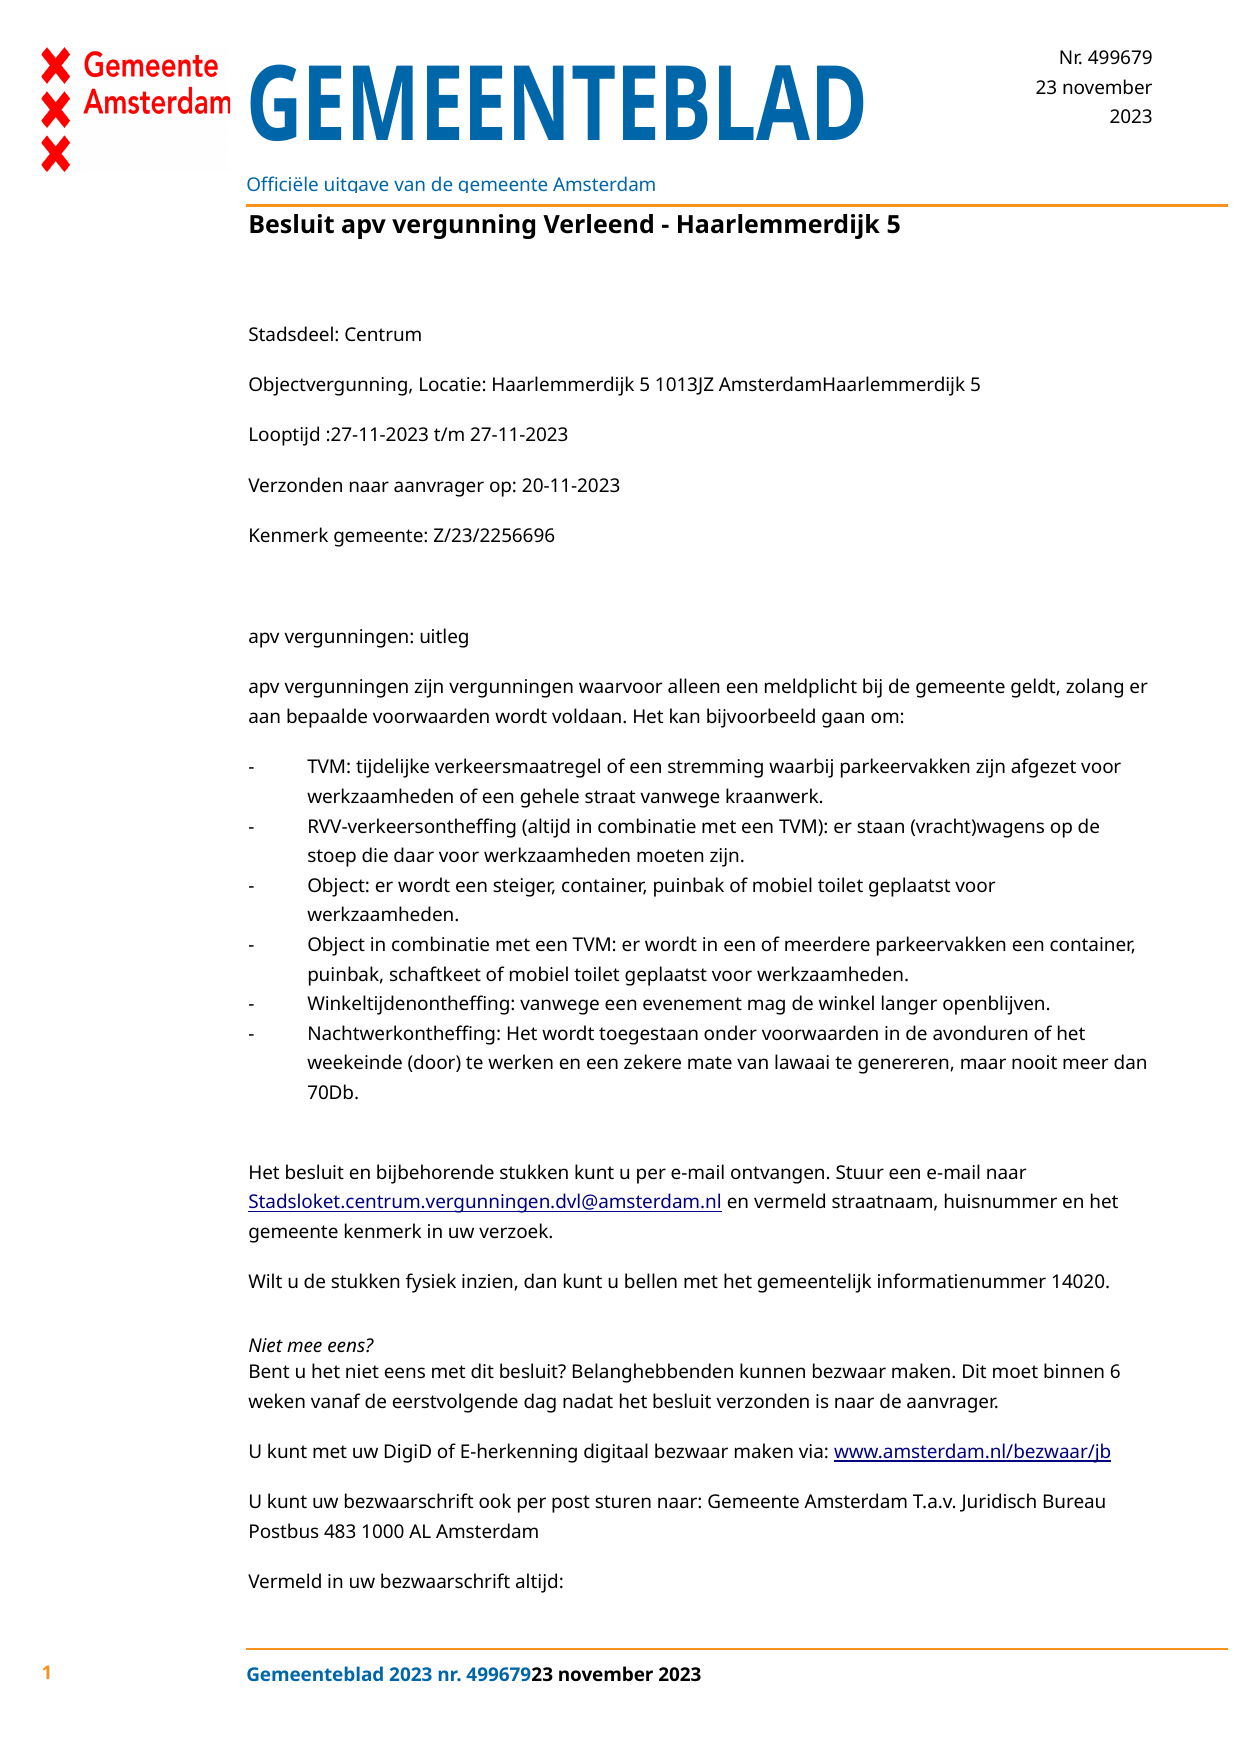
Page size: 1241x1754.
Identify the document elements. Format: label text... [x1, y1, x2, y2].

text Verzonden naar aanvrager op: 20-11-2023 [248, 472, 1152, 498]
text apv vergunningen: uitleg [248, 623, 1152, 649]
text Bent u het niet eens met dit besluit? Belanghebbenden kunnen bezwaar maken. Dit moet binnen 6 weken vanaf de eerstvolgende dag nadat het besluit verzonden is naar de aanvrager. [248, 1358, 1152, 1414]
text Het besluit en bijbehorende stukken kunt u per e-mail ontvangen. Stuur een e-mail naar Stadsloket.centrum.vergunningen.dvl@amsterdam.nl en vermeld straatnaam, huisnummer en het gemeente kenmerk in uw verzoek. [248, 1159, 1152, 1244]
list Object in combinatie met een TVM: er wordt in een of meerdere parkeervakken een container, puinbak, schaftkeet of mobiel toilet geplaatst voor werkzaamheden. [248, 931, 1152, 986]
list RVV-verkeersontheffing (altijd in combinatie met een TVM): er staan (vracht)wagens op de stoep die daar voor werkzaamheden moeten zijn. [248, 813, 1152, 868]
text U kunt uw bezwaarschrift ook per post sturen naar: Gemeente Amsterdam T.a.v. Juridisch Bureau Postbus 483 1000 AL Amsterdam [248, 1489, 1152, 1544]
text Kenmerk gemeente: Z/23/2256696 [248, 522, 1152, 548]
list Winkeltijdenontheffing: vanwege een evenement mag de winkel langer openblijven. [248, 990, 1152, 1016]
text Wilt u de stukken fysiek inzien, dan kunt u bellen met het gemeentelijk informatienummer 14020. [248, 1269, 1152, 1294]
list TVM: tijdelijke verkeersmaatregel of een stremming waarbij parkeervakken zijn afgezet voor werkzaamheden of een gehele straat vanwege kraanwerk. [248, 754, 1152, 809]
text Stadsdeel: Centrum [248, 321, 1152, 346]
text Looptijd :27-11-2023 t/m 27-11-2023 [248, 422, 1152, 447]
list Object: er wordt een steiger, container, puinbak of mobiel toilet geplaatst voor werkzaamheden. [248, 872, 1152, 927]
text Vermeld in uw bezwaarschrift altijd: [248, 1569, 1152, 1594]
text U kunt met uw DigiD of E-herkenning digitaal bezwaar maken via: www.amsterdam.nl/bezwaar/jb [248, 1438, 1152, 1464]
text Niet mee eens? [248, 1333, 1152, 1358]
list Nachtwerkontheffing: Het wordt toegestaan onder voorwaarden in de avonduren of het weekeinde (door) te werken en een zekere mate van lawaai te genereren, maar nooit meer dan 70Db. [248, 1020, 1152, 1105]
text Besluit apv vergunning Verleend - Haarlemmerdijk 5 [248, 207, 1152, 241]
picture [41, 47, 231, 172]
text Objectvergunning, Locatie: Haarlemmerdijk 5 1013JZ AmsterdamHaarlemmerdijk 5 [248, 371, 1152, 397]
text apv vergunningen zijn vergunningen waarvoor alleen een meldplicht bij de gemeente geldt, zolang er aan bepaalde voorwaarden wordt voldaan. Het kan bijvoorbeeld gaan om: [248, 674, 1152, 729]
